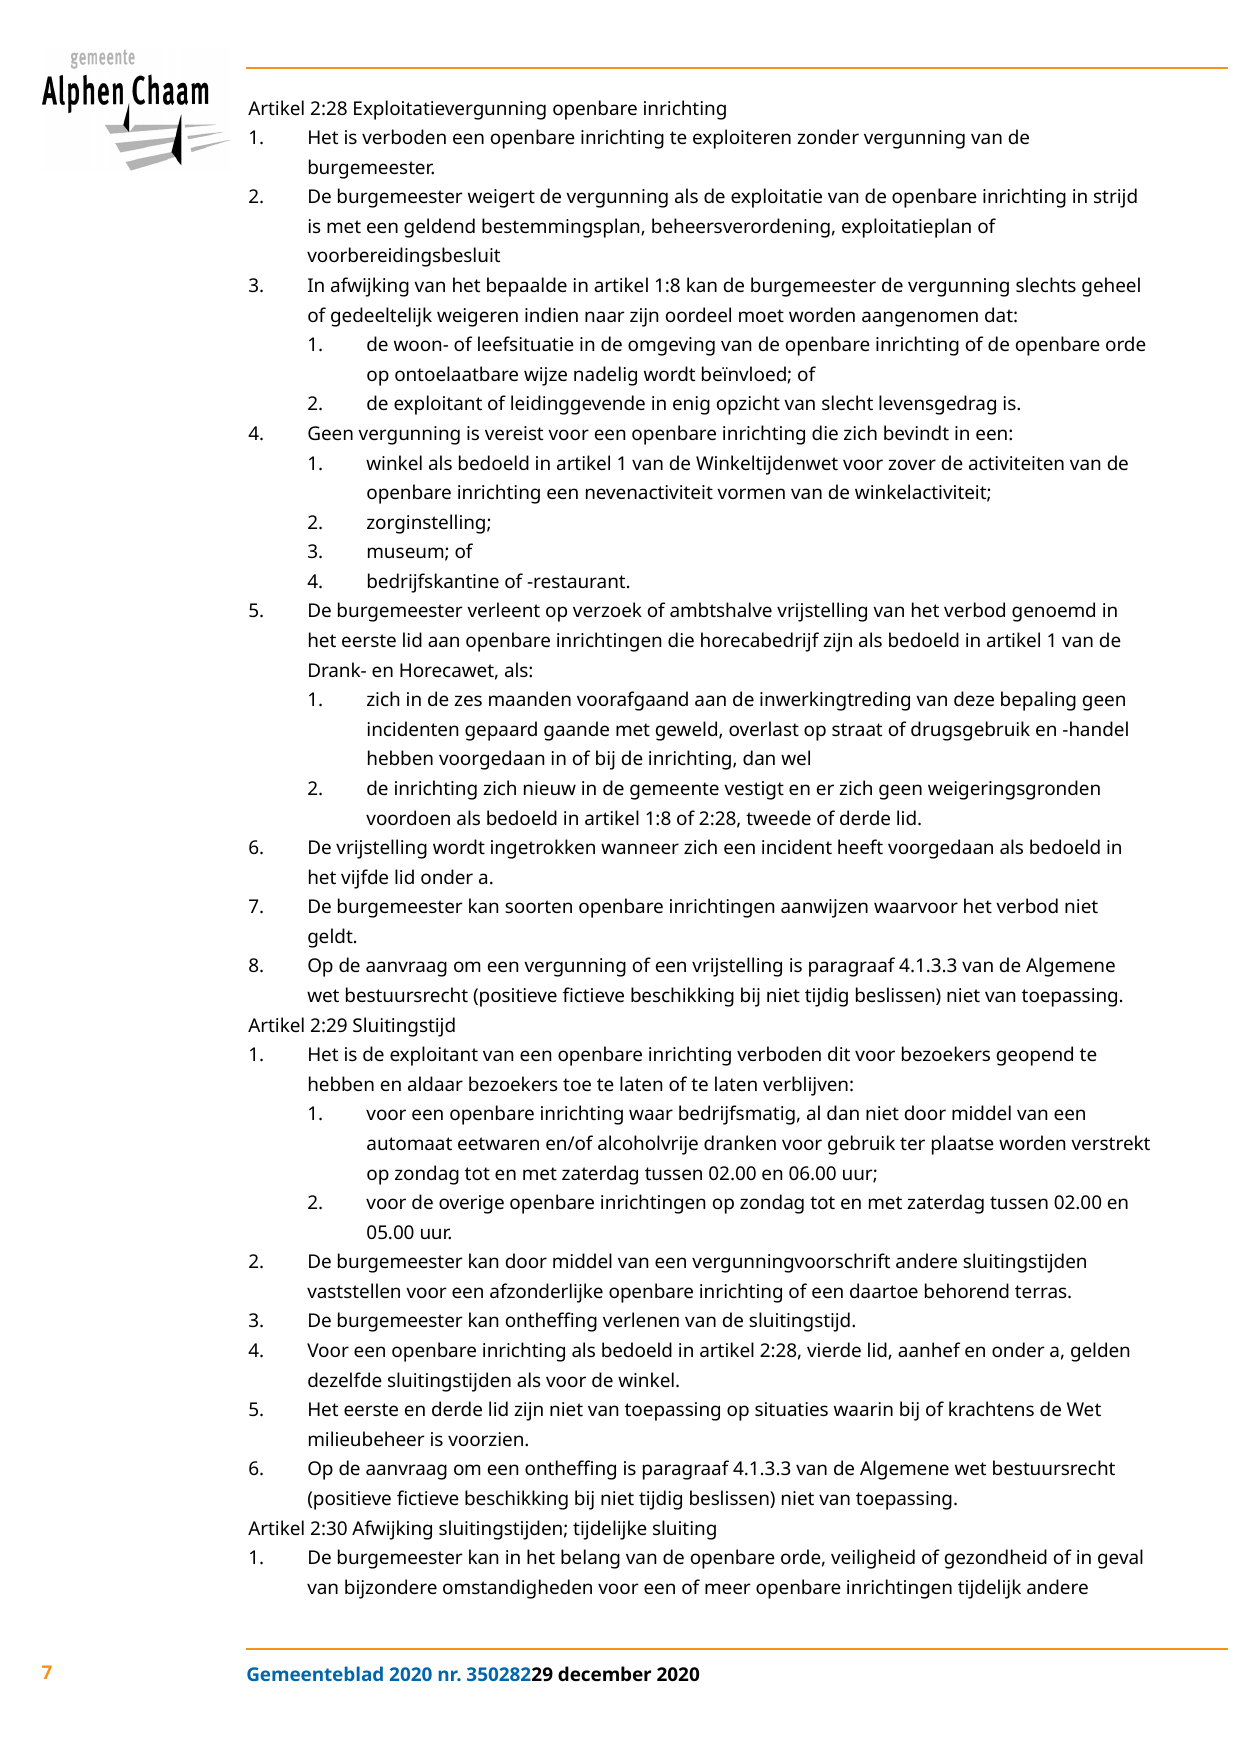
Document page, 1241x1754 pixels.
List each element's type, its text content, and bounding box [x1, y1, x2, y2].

list De burgemeester kan in het belang van de openbare orde, veiligheid of gezondheid of in geval van bijzondere omstandigheden voor een of meer openbare inrichtingen tijdelijk andere [248, 1544, 1152, 1600]
list de inrichting zich nieuw in de gemeente vestigt en er zich geen weigeringsgronden voordoen als bedoeld in artikel 1:8 of 2:28, tweede of derde lid. [307, 775, 1152, 831]
list De burgemeester kan ontheffing verlenen van de sluitingstijd. [248, 1308, 1152, 1333]
list Op de aanvraag om een vergunning of een vrijstelling is paragraaf 4.1.3.3 van de Algemene wet bestuursrecht (positieve fictieve beschikking bij niet tijdig beslissen) niet van toepassing. [248, 953, 1152, 1008]
list de exploitant of leidinggevende in enig opzicht van slecht levensgedrag is. [307, 391, 1152, 416]
text Artikel 2:30 Afwijking sluitingstijden; tijdelijke sluiting [248, 1515, 1152, 1541]
list Op de aanvraag om een ontheffing is paragraaf 4.1.3.3 van de Algemene wet bestuursrecht (positieve fictieve beschikking bij niet tijdig beslissen) niet van toepassing. [248, 1456, 1152, 1511]
list zorginstelling; [307, 509, 1152, 535]
list Geen vergunning is vereist voor een openbare inrichting die zich bevindt in een: [248, 420, 1152, 446]
list de woon- of leefsituatie in de omgeving van de openbare inrichting of de openbare orde op ontoelaatbare wijze nadelig wordt beïnvloed; of [307, 331, 1152, 387]
list zich in de zes maanden voorafgaand aan de inwerkingtreding van deze bepaling geen incidenten gepaard gaande met geweld, overlast op straat of drugsgebruik en -handel hebben voorgedaan in of bij de inrichting, dan wel [307, 686, 1152, 771]
list Het eerste en derde lid zijn niet van toepassing op situaties waarin bij of krachtens de Wet milieubeheer is voorzien. [248, 1396, 1152, 1452]
list Het is de exploitant van een openbare inrichting verboden dit voor bezoekers geopend te hebben en aldaar bezoekers toe te laten of te laten verblijven: [248, 1041, 1152, 1097]
list In afwijking van het bepaalde in artikel 1:8 kan de burgemeester de vergunning slechts geheel of gedeeltelijk weigeren indien naar zijn oordeel moet worden aangenomen dat: [248, 272, 1152, 328]
list voor de overige openbare inrichtingen op zondag tot en met zaterdag tussen 02.00 en 05.00 uur. [307, 1189, 1152, 1245]
text Artikel 2:29 Sluitingstijd [248, 1012, 1152, 1038]
list De burgemeester verleent op verzoek of ambtshalve vrijstelling van het verbod genoemd in het eerste lid aan openbare inrichtingen die horecabedrijf zijn als bedoeld in artikel 1 van de Drank- en Horecawet, als: [248, 598, 1152, 683]
list De vrijstelling wordt ingetrokken wanneer zich een incident heeft voorgedaan als bedoeld in het vijfde lid onder a. [248, 834, 1152, 890]
text Artikel 2:28 Exploitatievergunning openbare inrichting [248, 95, 1152, 121]
list voor een openbare inrichting waar bedrijfsmatig, al dan niet door middel van een automaat eetwaren en/of alcoholvrije dranken voor gebruik ter plaatse worden verstrekt op zondag tot en met zaterdag tussen 02.00 en 06.00 uur; [307, 1101, 1152, 1186]
list Het is verboden een openbare inrichting te exploiteren zonder vergunning van de burgemeester. [248, 124, 1152, 180]
list De burgemeester kan soorten openbare inrichtingen aanwijzen waarvoor het verbod niet geldt. [248, 893, 1152, 949]
list Voor een openbare inrichting als bedoeld in artikel 2:28, vierde lid, aanhef en onder a, gelden dezelfde sluitingstijden als voor de winkel. [248, 1337, 1152, 1393]
list bedrijfskantine of -restaurant. [307, 568, 1152, 594]
list De burgemeester weigert de vergunning als de exploitatie van de openbare inrichting in strijd is met een geldend bestemmingsplan, beheersverordening, exploitatieplan of voorbereidingsbesluit [248, 183, 1152, 268]
picture [41, 47, 231, 172]
list De burgemeester kan door middel van een vergunningvoorschrift andere sluitingstijden vaststellen voor een afzonderlijke openbare inrichting of een daartoe behorend terras. [248, 1248, 1152, 1304]
list winkel als bedoeld in artikel 1 van de Winkeltijdenwet voor zover de activiteiten van de openbare inrichting een nevenactiviteit vormen van de winkelactiviteit; [307, 450, 1152, 505]
list museum; of [307, 538, 1152, 564]
